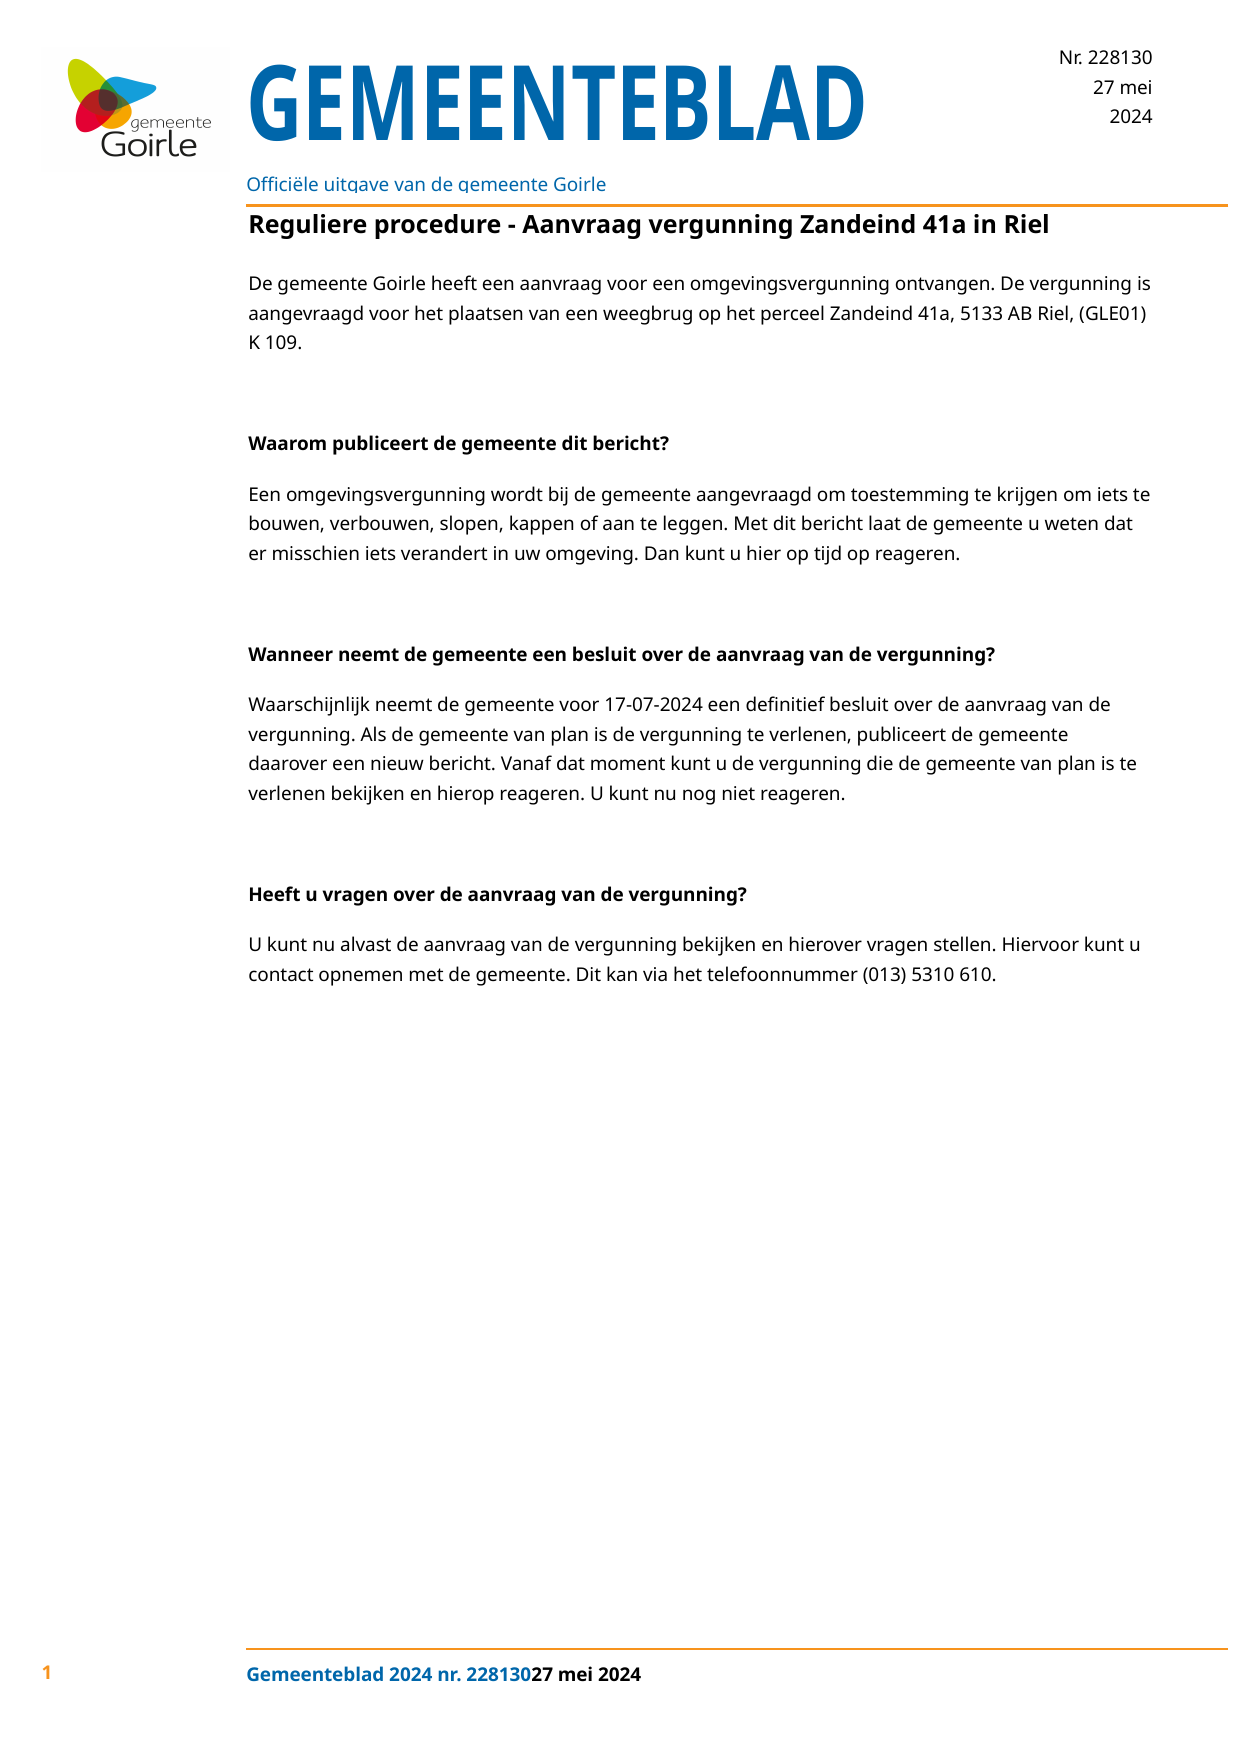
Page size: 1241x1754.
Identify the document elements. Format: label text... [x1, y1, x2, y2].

text De gemeente Goirle heeft een aanvraag voor een omgevingsvergunning ontvangen. De vergunning is aangevraagd voor het plaatsen van een weegbrug op het perceel Zandeind 41a, 5133 AB Riel, (GLE01) K 109. [248, 270, 1152, 355]
text Reguliere procedure - Aanvraag vergunning Zandeind 41a in Riel [248, 207, 1152, 241]
text Wanneer neemt de gemeente een besluit over de aanvraag van de vergunning? [248, 641, 1152, 666]
text U kunt nu alvast de aanvraag van de vergunning bekijken en hierover vragen stellen. Hiervoor kunt u contact opnemen met de gemeente. Dit kan via het telefoonnummer (013) 5310 610. [248, 931, 1152, 986]
text Waarom publiceert de gemeente dit bericht? [248, 430, 1152, 456]
text Een omgevingsvergunning wordt bij de gemeente aangevraagd om toestemming te krijgen om iets te bouwen, verbouwen, slopen, kappen of aan te leggen. Met dit bericht laat de gemeente u weten dat er misschien iets verandert in uw omgeving. Dan kunt u hier op tijd op reageren. [248, 481, 1152, 566]
text Heeft u vragen over de aanvraag van de vergunning? [248, 881, 1152, 906]
text Waarschijnlijk neemt de gemeente voor 17-07-2024 een definitief besluit over de aanvraag van de vergunning. Als de gemeente van plan is de vergunning te verlenen, publiceert de gemeente daarover een nieuw bericht. Vanaf dat moment kunt u de vergunning die de gemeente van plan is te verlenen bekijken en hierop reageren. U kunt nu nog niet reageren. [248, 691, 1152, 806]
picture [41, 47, 231, 172]
